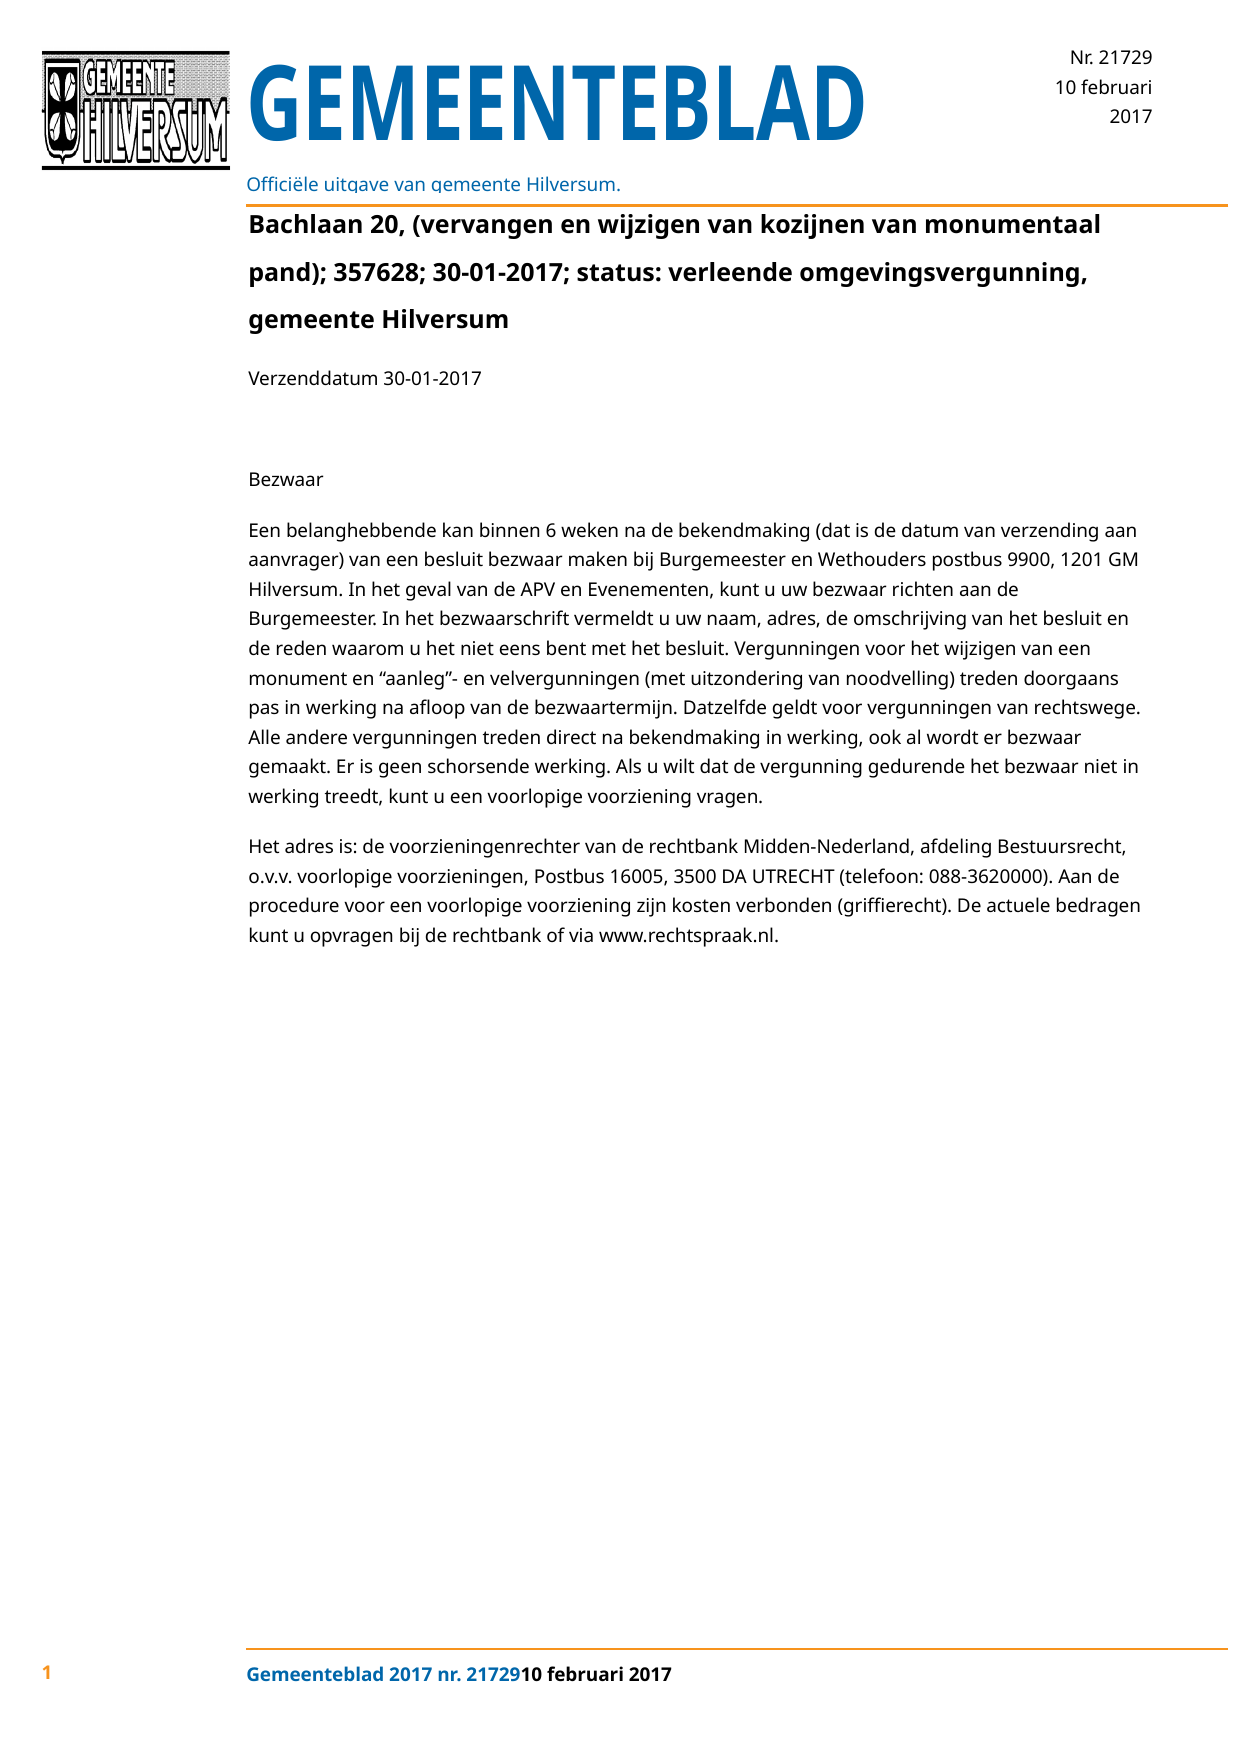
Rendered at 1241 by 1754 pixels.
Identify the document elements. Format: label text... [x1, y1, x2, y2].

text Het adres is: de voorzieningenrechter van de rechtbank Midden-Nederland, afdeling Bestuursrecht, o.v.v. voorlopige voorzieningen, Postbus 16005, 3500 DA UTRECHT (telefoon: 088-3620000). Aan de procedure voor een voorlopige voorziening zijn kosten verbonden (griffierecht). De actuele bedragen kunt u opvragen bij de rechtbank of via www.rechtspraak.nl. [248, 833, 1152, 948]
text Bachlaan 20, (vervangen en wijzigen van kozijnen van monumentaal pand); 357628; 30-01-2017; status: verleende omgevingsvergunning, gemeente Hilversum [248, 207, 1152, 336]
picture [41, 47, 231, 172]
text Een belanghebbende kan binnen 6 weken na de bekendmaking (dat is de datum van verzending aan aanvrager) van een besluit bezwaar maken bij Burgemeester en Wethouders postbus 9900, 1201 GM Hilversum. In het geval van de APV en Evenementen, kunt u uw bezwaar richten aan de Burgemeester. In het bezwaarschrift vermeldt u uw naam, adres, de omschrijving van het besluit en de reden waarom u het niet eens bent met het besluit. Vergunningen voor het wijzigen van een monument en “aanleg”- en velvergunningen (met uitzondering van noodvelling) treden doorgaans pas in werking na afloop van de bezwaartermijn. Datzelfde geldt voor vergunningen van rechtswege. Alle andere vergunningen treden direct na bekendmaking in werking, ook al wordt er bezwaar gemaakt. Er is geen schorsende werking. Als u wilt dat de vergunning gedurende het bezwaar niet in werking treedt, kunt u een voorlopige voorziening vragen. [248, 517, 1152, 809]
text Bezwaar [248, 466, 1152, 492]
text Verzenddatum 30-01-2017 [248, 366, 1152, 391]
